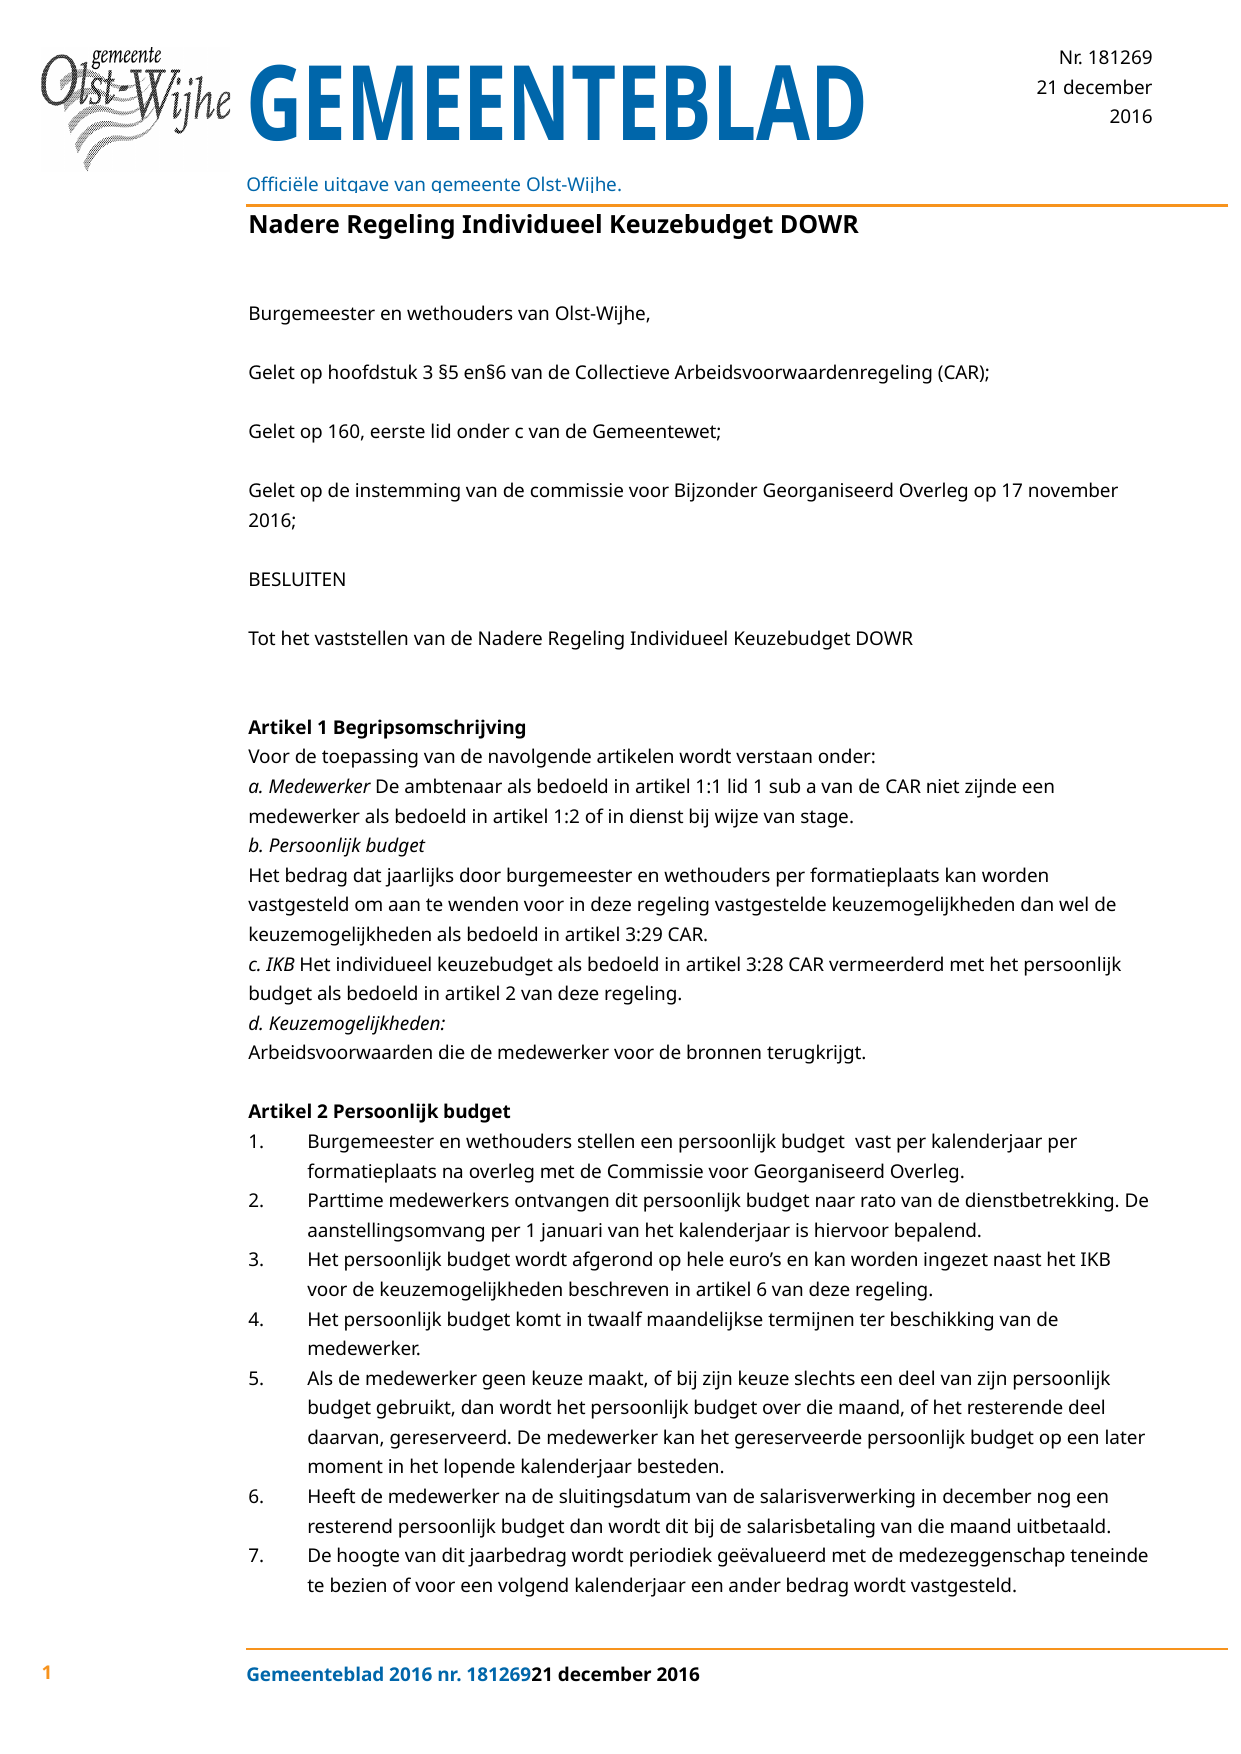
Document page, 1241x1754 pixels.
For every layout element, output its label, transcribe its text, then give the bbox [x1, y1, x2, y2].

list Heeft de medewerker na de sluitingsdatum van de salarisverwerking in december nog een resterend persoonlijk budget dan wordt dit bij de salarisbetaling van die maand uitbetaald. [248, 1483, 1152, 1538]
text Artikel 2 Persoonlijk budget [248, 1099, 1152, 1124]
text a. Medewerker De ambtenaar als bedoeld in artikel 1:1 lid 1 sub a van de CAR niet zijnde een medewerker als bedoeld in artikel 1:2 of in dienst bij wijze van stage. [248, 773, 1152, 828]
list Burgemeester en wethouders stellen een persoonlijk budget vast per kalenderjaar per formatieplaats na overleg met de Commissie voor Georganiseerd Overleg. [248, 1128, 1152, 1183]
list De hoogte van dit jaarbedrag wordt periodiek geëvalueerd met de medezeggenschap teneinde te bezien of voor een volgend kalenderjaar een ander bedrag wordt vastgesteld. [248, 1542, 1152, 1598]
text d. Keuzemogelijkheden: [248, 1010, 1152, 1036]
text BESLUITEN [248, 566, 1152, 592]
text Gelet op 160, eerste lid onder c van de Gemeentewet; [248, 418, 1152, 444]
text c. IKB Het individueel keuzebudget als bedoeld in artikel 3:28 CAR vermeerderd met het persoonlijk budget als bedoeld in artikel 2 van deze regeling. [248, 951, 1152, 1006]
text Gelet op hoofdstuk 3 §5 en§6 van de Collectieve Arbeidsvoorwaardenregeling (CAR); [248, 359, 1152, 385]
list Parttime medewerkers ontvangen dit persoonlijk budget naar rato van de dienstbetrekking. De aanstellingsomvang per 1 januari van het kalenderjaar is hiervoor bepalend. [248, 1187, 1152, 1243]
text Artikel 1 Begripsomschrijving [248, 714, 1152, 740]
text Gelet op de instemming van de commissie voor Bijzonder Georganiseerd Overleg op 17 november 2016; [248, 477, 1152, 533]
text Voor de toepassing van de navolgende artikelen wordt verstaan onder: [248, 744, 1152, 769]
text b. Persoonlijk budget [248, 832, 1152, 858]
text Tot het vaststellen van de Nadere Regeling Individueel Keuzebudget DOWR [248, 625, 1152, 651]
text Burgemeester en wethouders van Olst-Wijhe, [248, 300, 1152, 326]
list Als de medewerker geen keuze maakt, of bij zijn keuze slechts een deel van zijn persoonlijk budget gebruikt, dan wordt het persoonlijk budget over die maand, of het resterende deel daarvan, gereserveerd. De medewerker kan het gereserveerde persoonlijk budget op een later moment in het lopende kalenderjaar besteden. [248, 1365, 1152, 1479]
list Het persoonlijk budget wordt afgerond op hele euro’s en kan worden ingezet naast het IKB voor de keuzemogelijkheden beschreven in artikel 6 van deze regeling. [248, 1247, 1152, 1302]
text Het bedrag dat jaarlijks door burgemeester en wethouders per formatieplaats kan worden vastgesteld om aan te wenden voor in deze regeling vastgestelde keuzemogelijkheden dan wel de keuzemogelijkheden als bedoeld in artikel 3:29 CAR. [248, 862, 1152, 947]
picture [41, 47, 231, 172]
list Het persoonlijk budget komt in twaalf maandelijkse termijnen ter beschikking van de medewerker. [248, 1306, 1152, 1361]
text Arbeidsvoorwaarden die de medewerker voor de bronnen terugkrijgt. [248, 1039, 1152, 1065]
text Nadere Regeling Individueel Keuzebudget DOWR [248, 207, 1152, 241]
